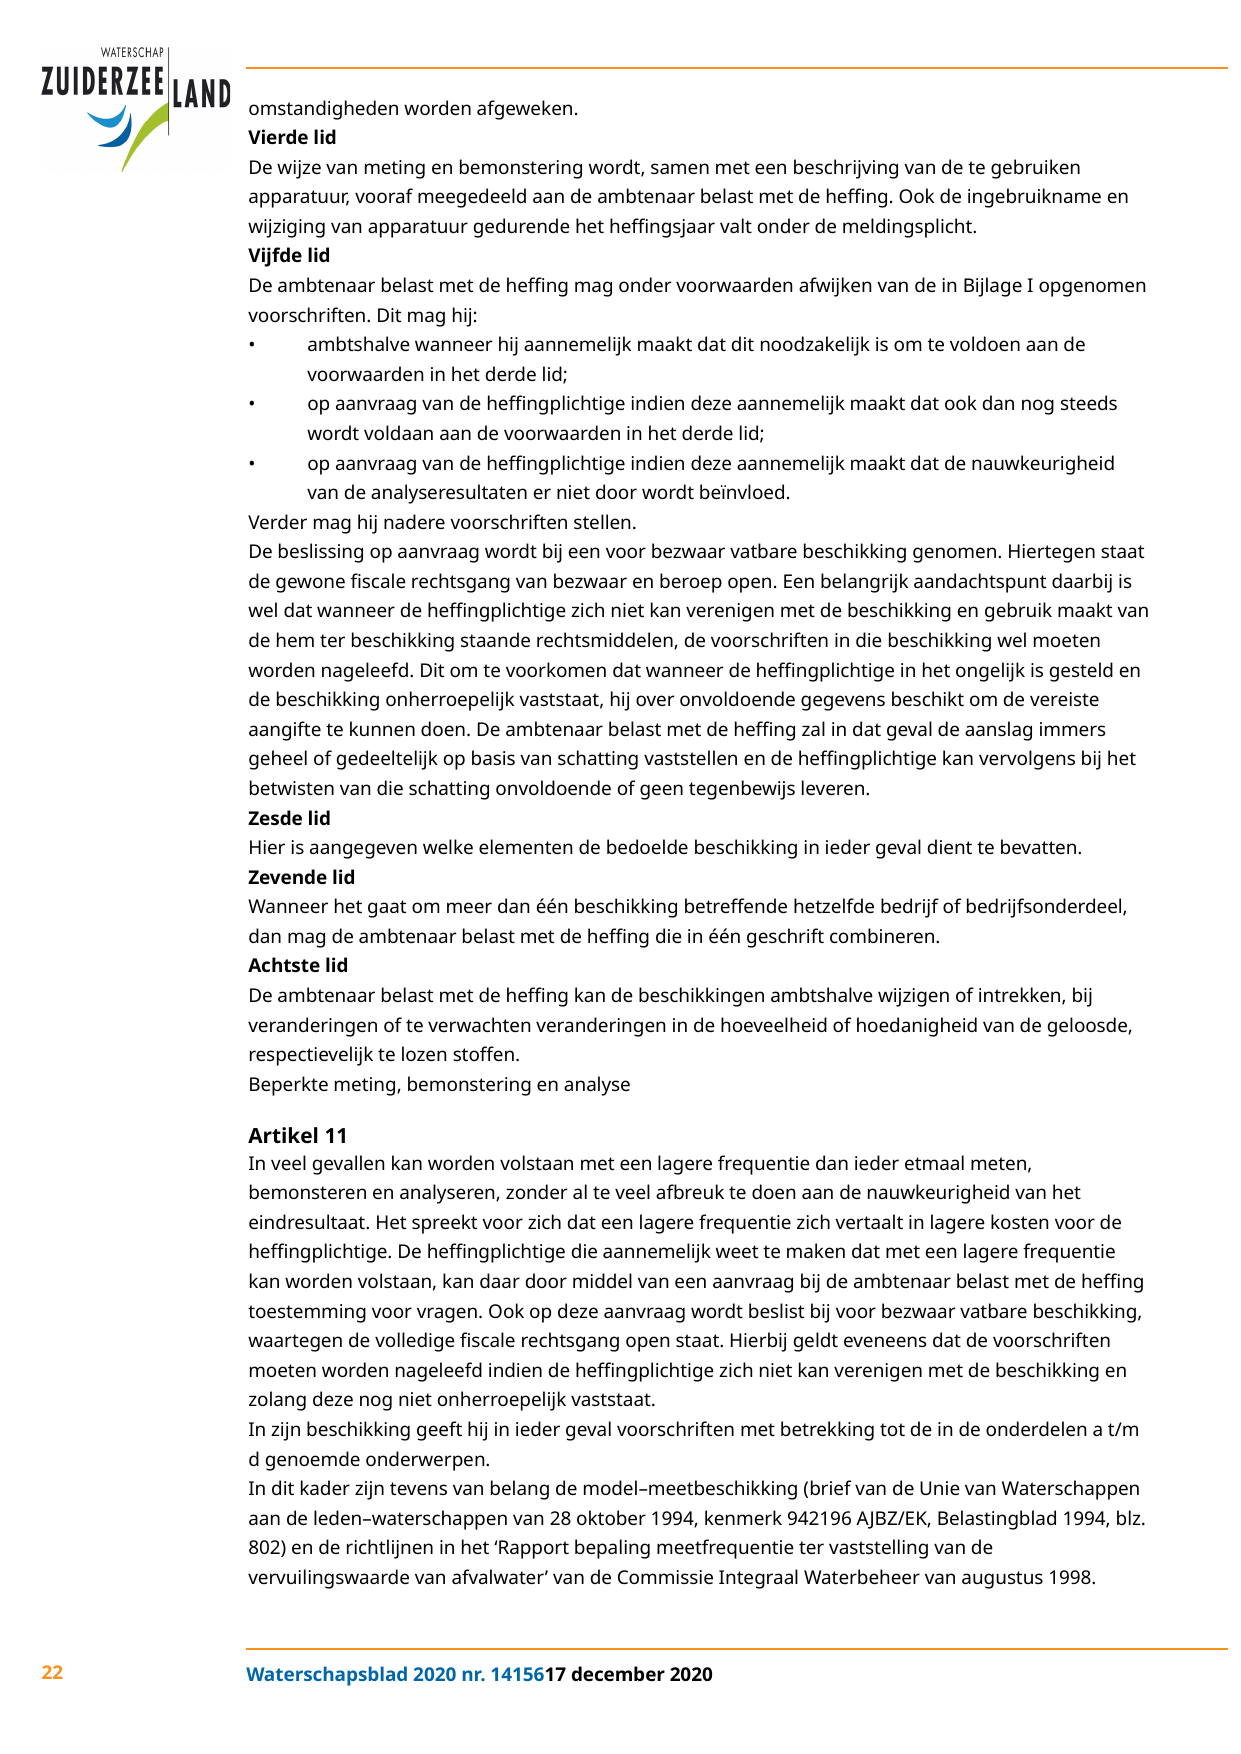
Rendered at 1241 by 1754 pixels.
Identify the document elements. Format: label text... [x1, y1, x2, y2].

text De ambtenaar belast met de heffing kan de beschikkingen ambtshalve wijzigen of intrekken, bij veranderingen of te verwachten veranderingen in de hoeveelheid of hoedanigheid van de geloosde, respectievelijk te lozen stoffen. [248, 982, 1152, 1067]
list ambtshalve wanneer hij aannemelijk maakt dat dit noodzakelijk is om te voldoen aan de voorwaarden in het derde lid; [248, 331, 1152, 387]
list op aanvraag van de heffingplichtige indien deze aannemelijk maakt dat ook dan nog steeds wordt voldaan aan de voorwaarden in het derde lid; [248, 391, 1152, 446]
text De beslissing op aanvraag wordt bij een voor bezwaar vatbare beschikking genomen. Hiertegen staat de gewone fiscale rechtsgang van bezwaar en beroep open. Een belangrijk aandachtspunt daarbij is wel dat wanneer de heffingplichtige zich niet kan verenigen met de beschikking en gebruik maakt van de hem ter beschikking staande rechtsmiddelen, de voorschriften in die beschikking wel moeten worden nageleefd. Dit om te voorkomen dat wanneer de heffingplichtige in het ongelijk is gesteld en de beschikking onherroepelijk vaststaat, hij over onvoldoende gegevens beschikt om de vereiste aangifte te kunnen doen. De ambtenaar belast met de heffing zal in dat geval de aanslag immers geheel of gedeeltelijk op basis van schatting vaststellen en de heffingplichtige kan vervolgens bij het betwisten van die schatting onvoldoende of geen tegenbewijs leveren. [248, 538, 1152, 801]
text Hier is aangegeven welke elementen de bedoelde beschikking in ieder geval dient te bevatten. [248, 834, 1152, 860]
text Artikel 11 [248, 1121, 1152, 1150]
text Achtste lid [248, 953, 1152, 978]
text Zevende lid [248, 864, 1152, 890]
text Zesde lid [248, 805, 1152, 831]
text Wanneer het gaat om meer dan één beschikking betreffende hetzelfde bedrijf of bedrijfsonderdeel, dan mag de ambtenaar belast met de heffing die in één geschrift combineren. [248, 893, 1152, 949]
picture [41, 47, 231, 172]
text omstandigheden worden afgeweken. [248, 95, 1152, 121]
text In zijn beschikking geeft hij in ieder geval voorschriften met betrekking tot de in de onderdelen a t/m d genoemde onderwerpen. [248, 1416, 1152, 1471]
text De wijze van meting en bemonstering wordt, samen met een beschrijving van de te gebruiken apparatuur, vooraf meegedeeld aan de ambtenaar belast met de heffing. Ook de ingebruikname en wijziging van apparatuur gedurende het heffingsjaar valt onder de meldingsplicht. [248, 154, 1152, 239]
text Verder mag hij nadere voorschriften stellen. [248, 509, 1152, 535]
text De ambtenaar belast met de heffing mag onder voorwaarden afwijken van de in Bijlage I opgenomen voorschriften. Dit mag hij: [248, 272, 1152, 328]
text In veel gevallen kan worden volstaan met een lagere frequentie dan ieder etmaal meten, bemonsteren en analyseren, zonder al te veel afbreuk te doen aan de nauwkeurigheid van het eindresultaat. Het spreekt voor zich dat een lagere frequentie zich vertaalt in lagere kosten voor de heffingplichtige. De heffingplichtige die aannemelijk weet te maken dat met een lagere frequentie kan worden volstaan, kan daar door middel van een aanvraag bij de ambtenaar belast met de heffing toestemming voor vragen. Ook op deze aanvraag wordt beslist bij voor bezwaar vatbare beschikking, waartegen de volledige fiscale rechtsgang open staat. Hierbij geldt eveneens dat de voorschriften moeten worden nageleefd indien de heffingplichtige zich niet kan verenigen met de beschikking en zolang deze nog niet onherroepelijk vaststaat. [248, 1150, 1152, 1412]
text Vierde lid [248, 124, 1152, 150]
list op aanvraag van de heffingplichtige indien deze aannemelijk maakt dat de nauwkeurigheid van de analyseresultaten er niet door wordt beïnvloed. [248, 450, 1152, 505]
text In dit kader zijn tevens van belang de model–meetbeschikking (brief van de Unie van Waterschappen aan de leden–waterschappen van 28 oktober 1994, kenmerk 942196 AJBZ/EK, Belastingblad 1994, blz. 802) en de richtlijnen in het ‘Rapport bepaling meetfrequentie ter vaststelling van de vervuilingswaarde van afvalwater’ van de Commissie Integraal Waterbeheer van augustus 1998. [248, 1475, 1152, 1590]
text Beperkte meting, bemonstering en analyse [248, 1071, 1152, 1097]
text Vijfde lid [248, 243, 1152, 268]
